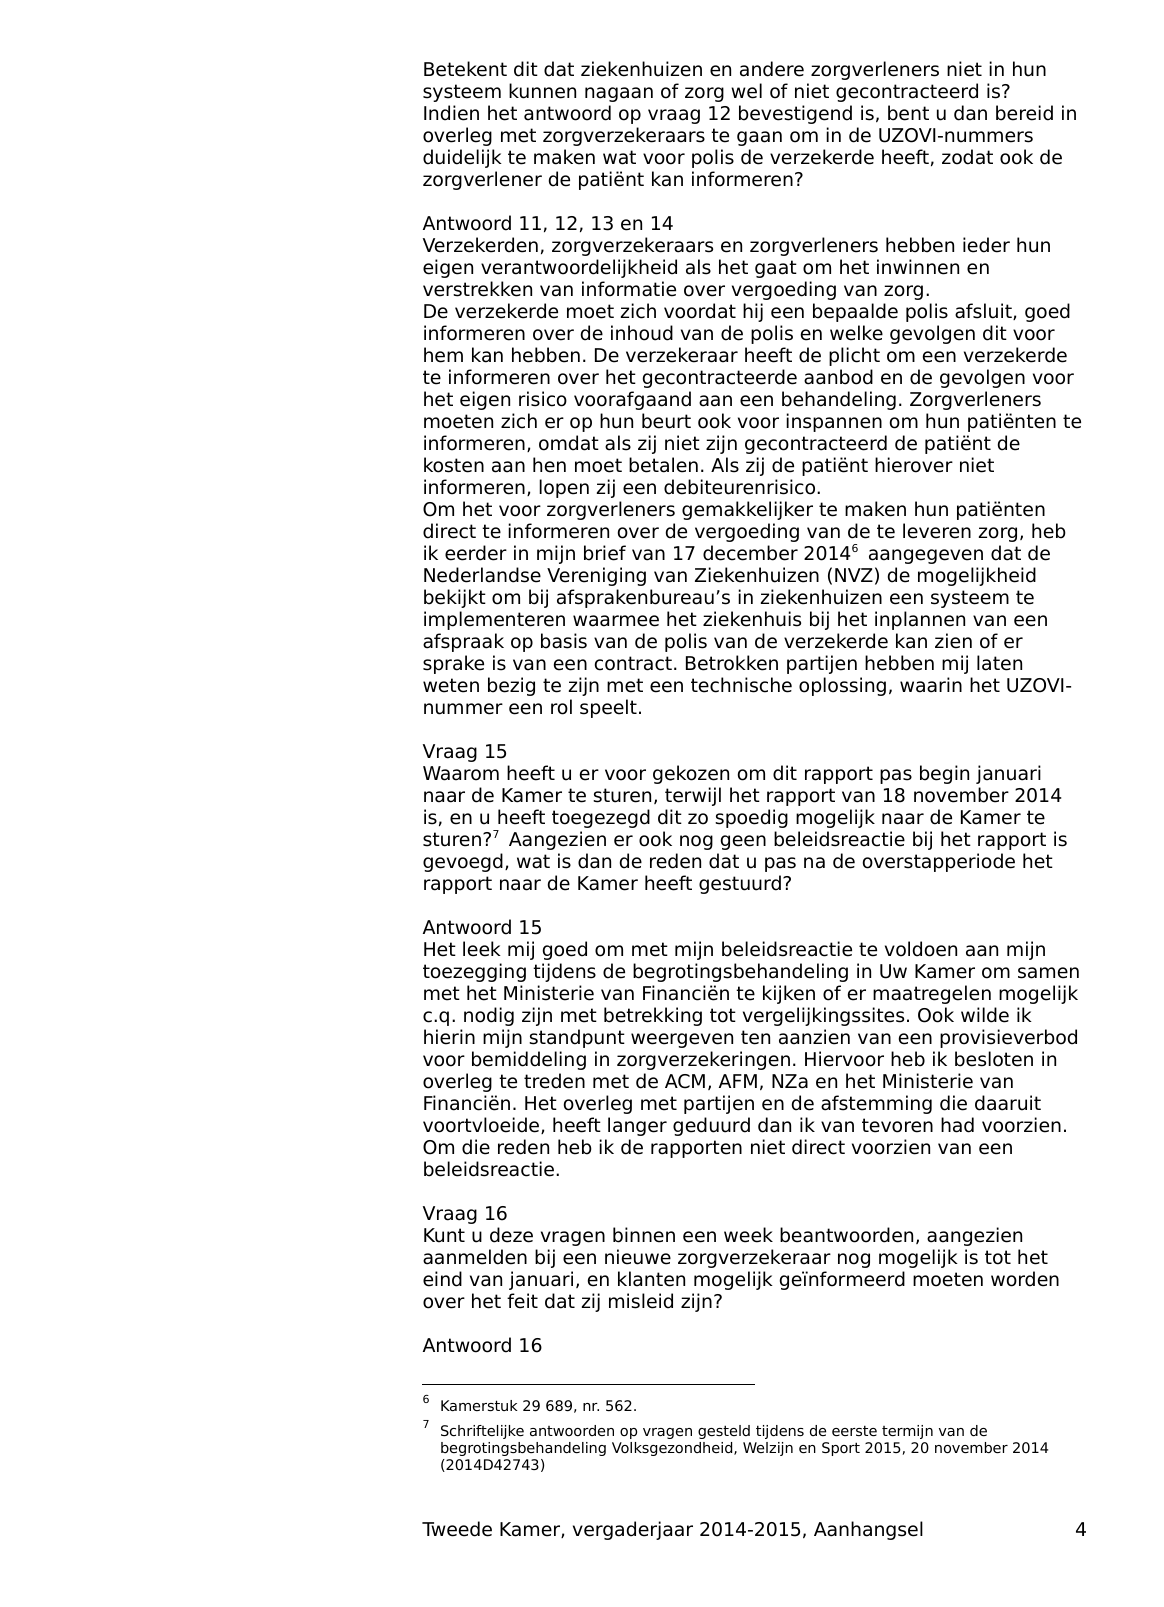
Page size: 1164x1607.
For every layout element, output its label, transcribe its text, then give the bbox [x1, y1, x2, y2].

text Betekent dit dat ziekenhuizen en andere zorgverleners niet in hun systeem kunnen nagaan of zorg wel of niet gecontracteerd is? [422, 59, 1087, 103]
text Vraag 16 [422, 1203, 1087, 1225]
text Antwoord 11, 12, 13 en 14 [422, 213, 1087, 235]
text Verzekerden, zorgverzekeraars en zorgverleners hebben ieder hun eigen verantwoordelijkheid als het gaat om het inwinnen en verstrekken van informatie over vergoeding van zorg. [422, 235, 1087, 301]
text Om het voor zorgverleners gemakkelijker te maken hun patiënten direct te informeren over de vergoeding van de te leveren zorg, heb ik eerder in mijn brief van 17 december 2014 aangegeven dat de Nederlandse Vereniging van Ziekenhuizen (NVZ) de mogelijkheid bekijkt om bij afsprakenbureau’s in ziekenhuizen een systeem te implementeren waarmee het ziekenhuis bij het inplannen van een afspraak op basis van de polis van de verzekerde kan zien of er sprake is van een contract. Betrokken partijen hebben mij laten weten bezig te zijn met een technische oplossing, waarin het UZOVI-nummer een rol speelt. [422, 499, 1087, 719]
text Vraag 15 [422, 741, 1087, 763]
text Waarom heeft u er voor gekozen om dit rapport pas begin januari naar de Kamer te sturen, terwijl het rapport van 18 november 2014 is, en u heeft toegezegd dit zo spoedig mogelijk naar de Kamer te sturen? Aangezien er ook nog geen beleidsreactie bij het rapport is gevoegd, wat is dan de reden dat u pas na de overstapperiode het rapport naar de Kamer heeft gestuurd? [422, 763, 1087, 895]
text Schriftelijke antwoorden op vragen gesteld tijdens de eerste termijn van de begrotingsbehandeling Volksgezondheid, Welzijn en Sport 2015, 20 november 2014 (2014D42743) [422, 1418, 1087, 1474]
text Antwoord 16 [422, 1335, 1087, 1357]
text Het leek mij goed om met mijn beleidsreactie te voldoen aan mijn toezegging tijdens de begrotingsbehandeling in Uw Kamer om samen met het Ministerie van Financiën te kijken of er maatregelen mogelijk c.q. nodig zijn met betrekking tot vergelijkingssites. Ook wilde ik hierin mijn standpunt weergeven ten aanzien van een provisieverbod voor bemiddeling in zorgverzekeringen. Hiervoor heb ik besloten in overleg te treden met de ACM, AFM, NZa en het Ministerie van Financiën. Het overleg met partijen en de afstemming die daaruit voortvloeide, heeft langer geduurd dan ik van tevoren had voorzien. Om die reden heb ik de rapporten niet direct voorzien van een beleidsreactie. [422, 939, 1087, 1181]
text Antwoord 15 [422, 917, 1087, 939]
text Kunt u deze vragen binnen een week beantwoorden, aangezien aanmelden bij een nieuwe zorgverzekeraar nog mogelijk is tot het eind van januari, en klanten mogelijk geïnformeerd moeten worden over het feit dat zij misleid zijn? [422, 1225, 1087, 1313]
text De verzekerde moet zich voordat hij een bepaalde polis afsluit, goed informeren over de inhoud van de polis en welke gevolgen dit voor hem kan hebben. De verzekeraar heeft de plicht om een verzekerde te informeren over het gecontracteerde aanbod en de gevolgen voor het eigen risico voorafgaand aan een behandeling. Zorgverleners moeten zich er op hun beurt ook voor inspannen om hun patiënten te informeren, omdat als zij niet zijn gecontracteerd de patiënt de kosten aan hen moet betalen. Als zij de patiënt hierover niet informeren, lopen zij een debiteurenrisico. [422, 301, 1087, 499]
text Indien het antwoord op vraag 12 bevestigend is, bent u dan bereid in overleg met zorgverzekeraars te gaan om in de UZOVI-nummers duidelijk te maken wat voor polis de verzekerde heeft, zodat ook de zorgverlener de patiënt kan informeren? [422, 103, 1087, 191]
text Kamerstuk 29 689, nr. 562. [422, 1393, 1087, 1416]
